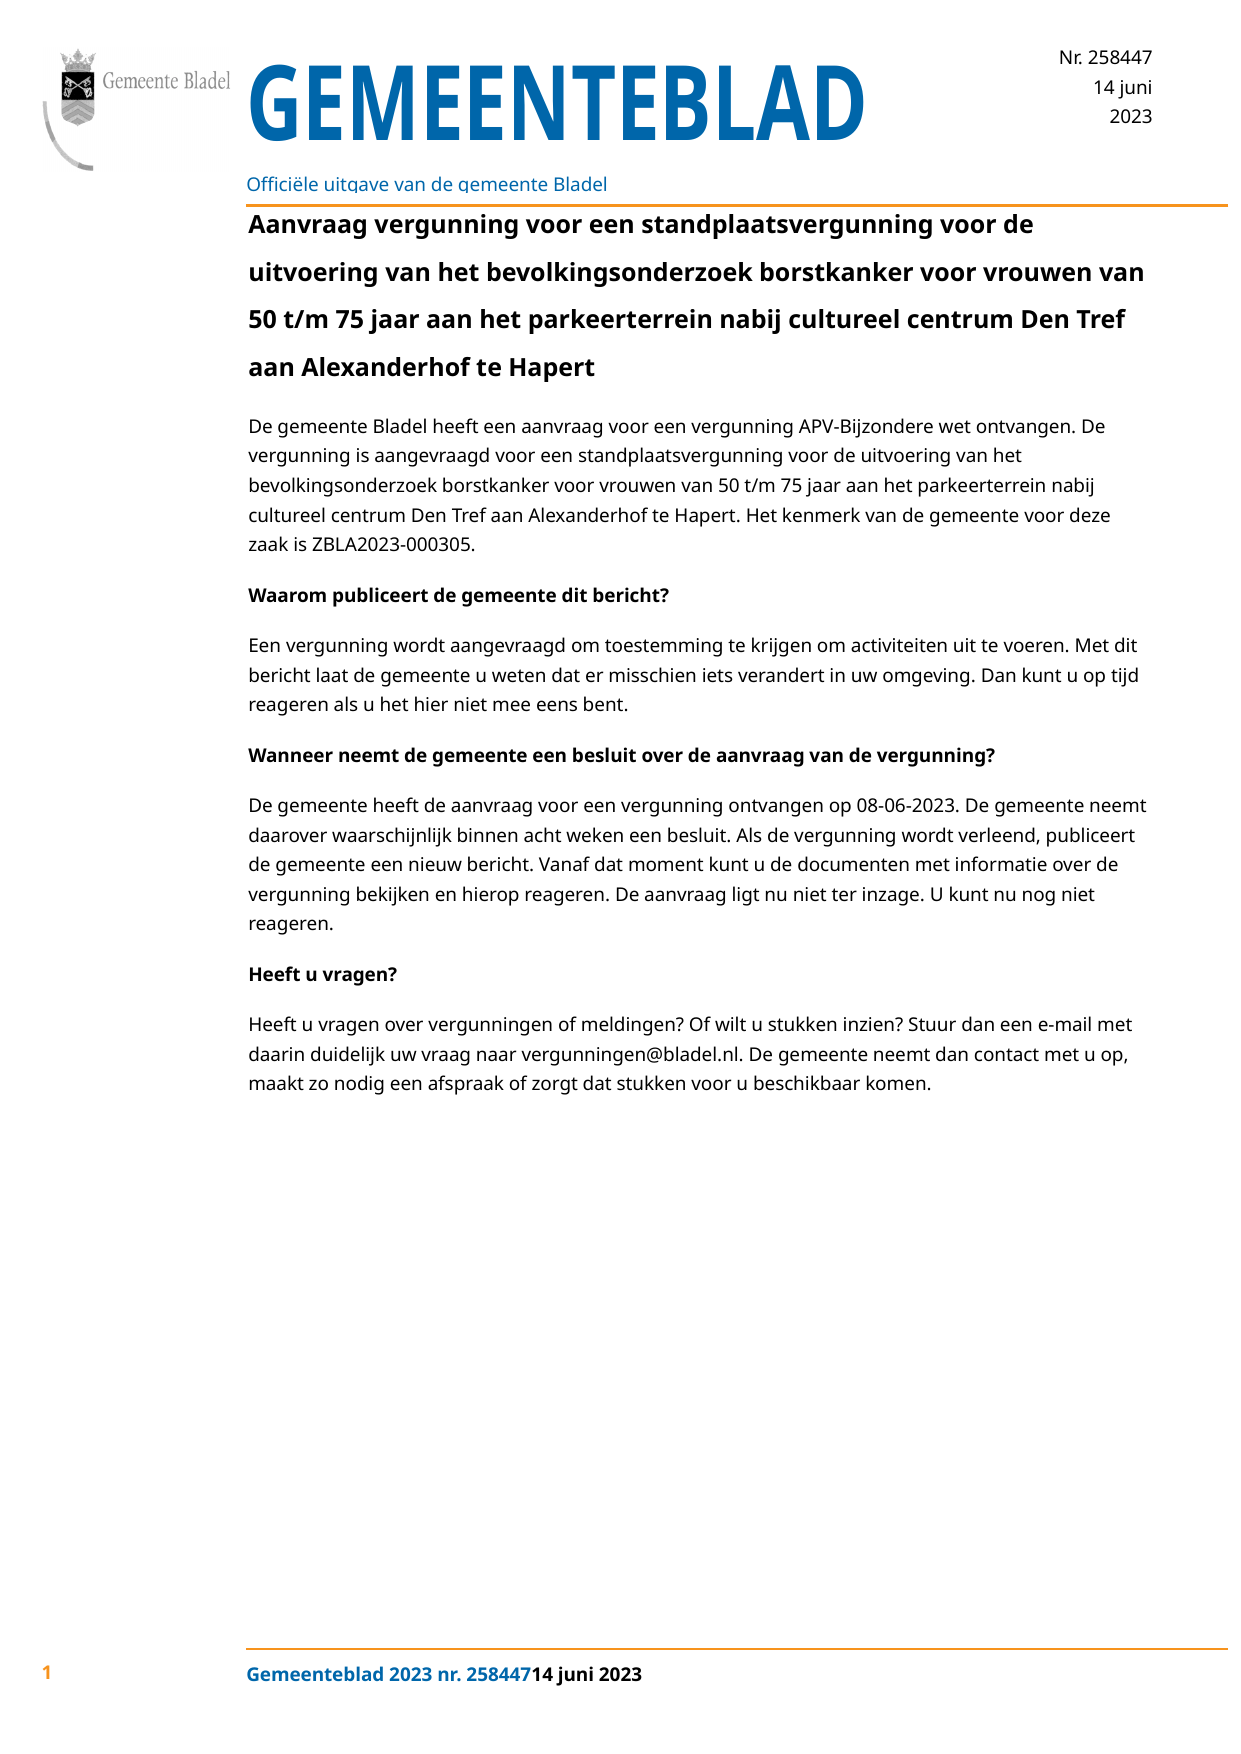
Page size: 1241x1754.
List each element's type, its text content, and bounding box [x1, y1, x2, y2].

text De gemeente heeft de aanvraag voor een vergunning ontvangen op 08-06-2023. De gemeente neemt daarover waarschijnlijk binnen acht weken een besluit. Als de vergunning wordt verleend, publiceert de gemeente een nieuw bericht. Vanaf dat moment kunt u de documenten met informatie over de vergunning bekijken en hierop reageren. De aanvraag ligt nu niet ter inzage. U kunt nu nog niet reageren. [248, 792, 1152, 936]
text Aanvraag vergunning voor een standplaatsvergunning voor de uitvoering van het bevolkingsonderzoek borstkanker voor vrouwen van 50 t/m 75 jaar aan het parkeerterrein nabij cultureel centrum Den Tref aan Alexanderhof te Hapert [248, 207, 1152, 384]
picture [41, 47, 231, 172]
text Een vergunning wordt aangevraagd om toestemming te krijgen om activiteiten uit te voeren. Met dit bericht laat de gemeente u weten dat er misschien iets verandert in uw omgeving. Dan kunt u op tijd reageren als u het hier niet mee eens bent. [248, 632, 1152, 717]
text Heeft u vragen? [248, 961, 1152, 987]
text Heeft u vragen over vergunningen of meldingen? Of wilt u stukken inzien? Stuur dan een e-mail met daarin duidelijk uw vraag naar vergunningen@bladel.nl. De gemeente neemt dan contact met u op, maakt zo nodig een afspraak of zorgt dat stukken voor u beschikbaar komen. [248, 1011, 1152, 1096]
text Waarom publiceert de gemeente dit bericht? [248, 582, 1152, 608]
text Wanneer neemt de gemeente een besluit over de aanvraag van de vergunning? [248, 742, 1152, 768]
text De gemeente Bladel heeft een aanvraag voor een vergunning APV-Bijzondere wet ontvangen. De vergunning is aangevraagd voor een standplaatsvergunning voor de uitvoering van het bevolkingsonderzoek borstkanker voor vrouwen van 50 t/m 75 jaar aan het parkeerterrein nabij cultureel centrum Den Tref aan Alexanderhof te Hapert. Het kenmerk van de gemeente voor deze zaak is ZBLA2023-000305. [248, 413, 1152, 557]
